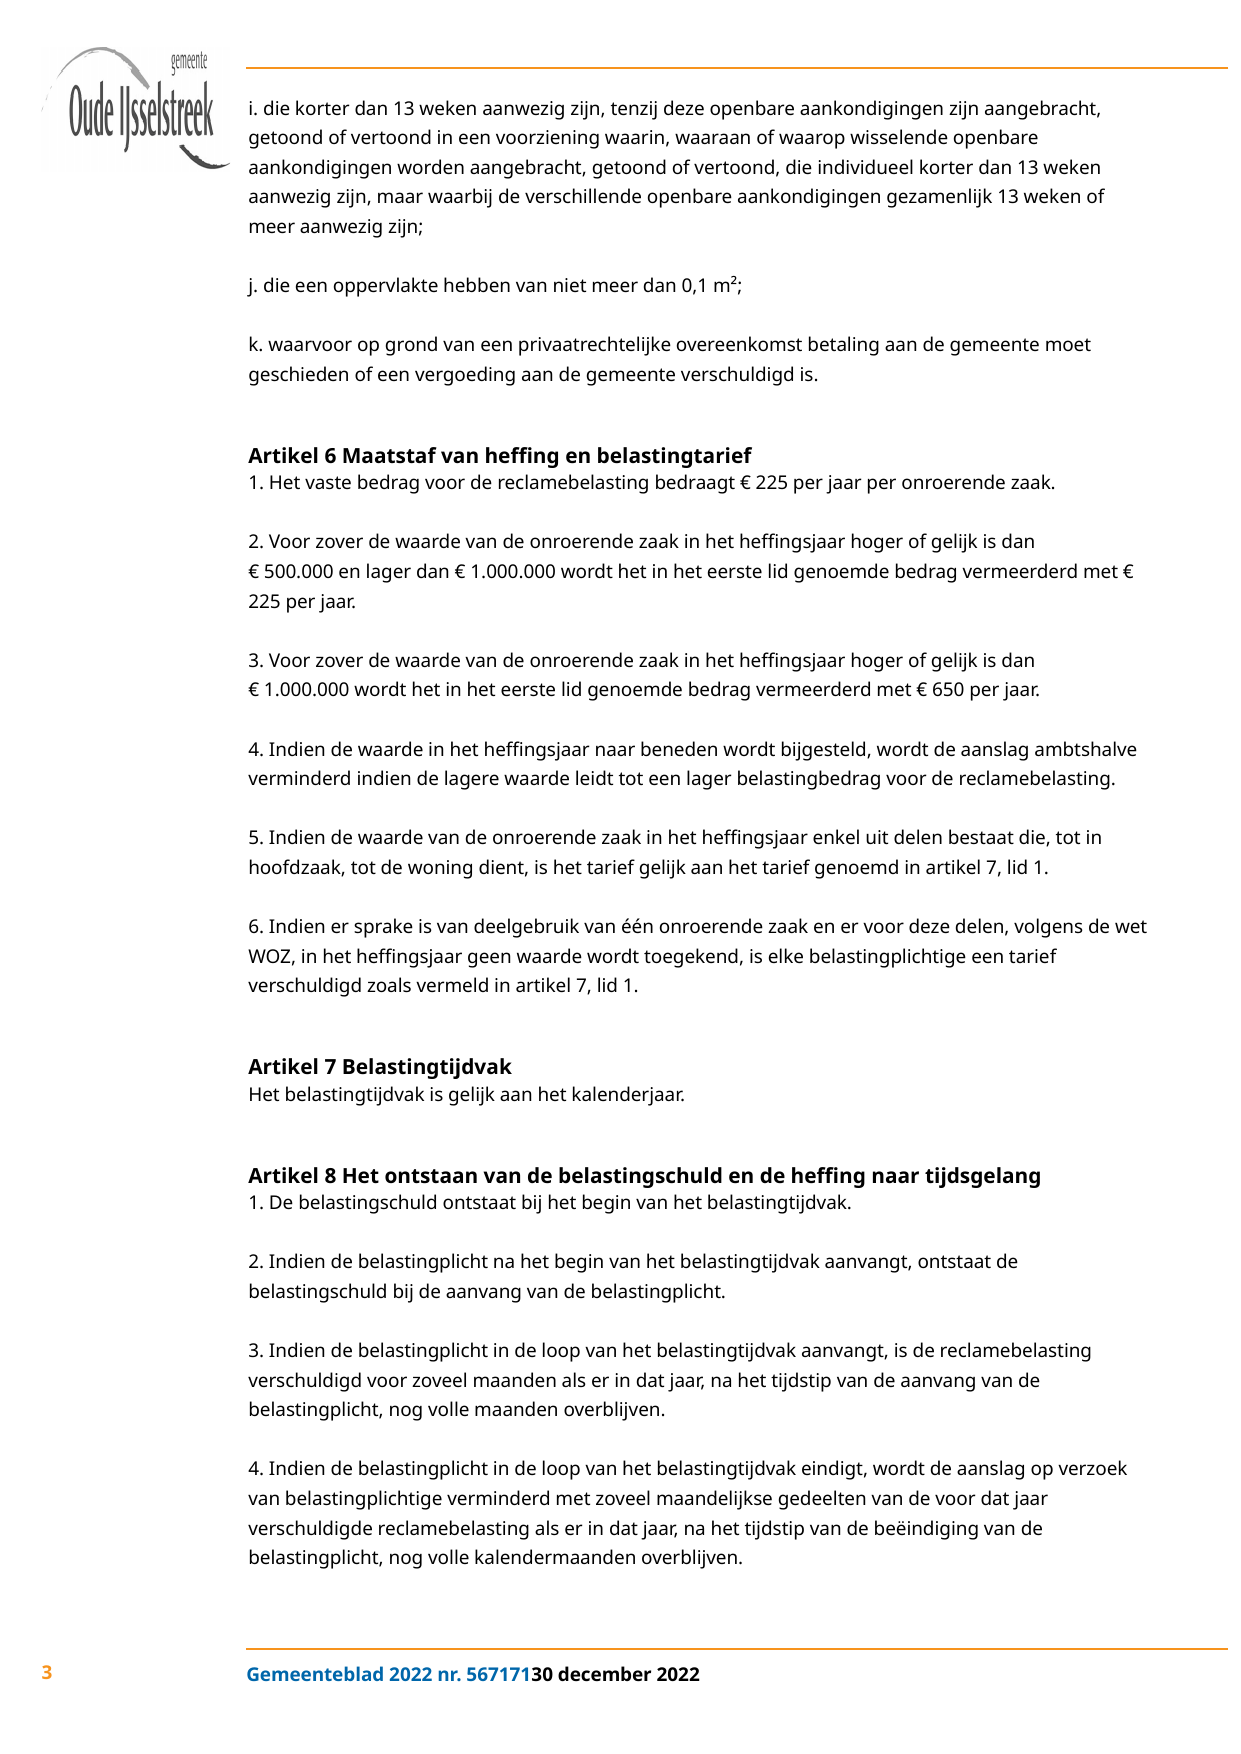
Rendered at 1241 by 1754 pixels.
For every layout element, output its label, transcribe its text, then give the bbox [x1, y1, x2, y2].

text 2. Voor zover de waarde van de onroerende zaak in het heffingsjaar hoger of gelijk is dan [248, 529, 1152, 554]
text 1. Het vaste bedrag voor de reclamebelasting bedraagt € 225 per jaar per onroerende zaak. [248, 469, 1152, 495]
text 5. Indien de waarde van de onroerende zaak in het heffingsjaar enkel uit delen bestaat die, tot in hoofdzaak, tot de woning dient, is het tarief gelijk aan het tarief genoemd in artikel 7, lid 1. [248, 824, 1152, 880]
text 4. Indien de waarde in het heffingsjaar naar beneden wordt bijgesteld, wordt de aanslag ambtshalve verminderd indien de lagere waarde leidt tot een lager belastingbedrag voor de reclamebelasting. [248, 736, 1152, 791]
text Het belastingtijdvak is gelijk aan het kalenderjaar. [248, 1081, 1152, 1107]
text Artikel 6 Maatstaf van heffing en belastingtarief [248, 441, 1152, 469]
picture [41, 47, 231, 172]
text € 500.000 en lager dan € 1.000.000 wordt het in het eerste lid genoemde bedrag vermeerderd met € 225 per jaar. [248, 558, 1152, 613]
text i. die korter dan 13 weken aanwezig zijn, tenzij deze openbare aankondigingen zijn aangebracht, getoond of vertoond in een voorziening waarin, waaraan of waarop wisselende openbare aankondigingen worden aangebracht, getoond of vertoond, die individueel korter dan 13 weken aanwezig zijn, maar waarbij de verschillende openbare aankondigingen gezamenlijk 13 weken of meer aanwezig zijn; [248, 95, 1152, 239]
text 2. Indien de belastingplicht na het begin van het belastingtijdvak aanvangt, ontstaat de belastingschuld bij de aanvang van de belastingplicht. [248, 1248, 1152, 1304]
text 6. Indien er sprake is van deelgebruik van één onroerende zaak en er voor deze delen, volgens de wet WOZ, in het heffingsjaar geen waarde wordt toegekend, is elke belastingplichtige een tarief verschuldigd zoals vermeld in artikel 7, lid 1. [248, 913, 1152, 998]
text 1. De belastingschuld ontstaat bij het begin van het belastingtijdvak. [248, 1189, 1152, 1215]
text j. die een oppervlakte hebben van niet meer dan 0,1 m²; [248, 272, 1152, 298]
text 3. Voor zover de waarde van de onroerende zaak in het heffingsjaar hoger of gelijk is dan [248, 647, 1152, 673]
text k. waarvoor op grond van een privaatrechtelijke overeenkomst betaling aan de gemeente moet geschieden of een vergoeding aan de gemeente verschuldigd is. [248, 331, 1152, 387]
text 4. Indien de belastingplicht in de loop van het belastingtijdvak eindigt, wordt de aanslag op verzoek van belastingplichtige verminderd met zoveel maandelijkse gedeelten van de voor dat jaar verschuldigde reclamebelasting als er in dat jaar, na het tijdstip van de beëindiging van de belastingplicht, nog volle kalendermaanden overblijven. [248, 1456, 1152, 1570]
text Artikel 7 Belastingtijdvak [248, 1052, 1152, 1081]
text 3. Indien de belastingplicht in de loop van het belastingtijdvak aanvangt, is de reclamebelasting verschuldigd voor zoveel maanden als er in dat jaar, na het tijdstip van de aanvang van de belastingplicht, nog volle maanden overblijven. [248, 1337, 1152, 1422]
text € 1.000.000 wordt het in het eerste lid genoemde bedrag vermeerderd met € 650 per jaar. [248, 677, 1152, 702]
text Artikel 8 Het ontstaan van de belastingschuld en de heffing naar tijdsgelang [248, 1161, 1152, 1189]
